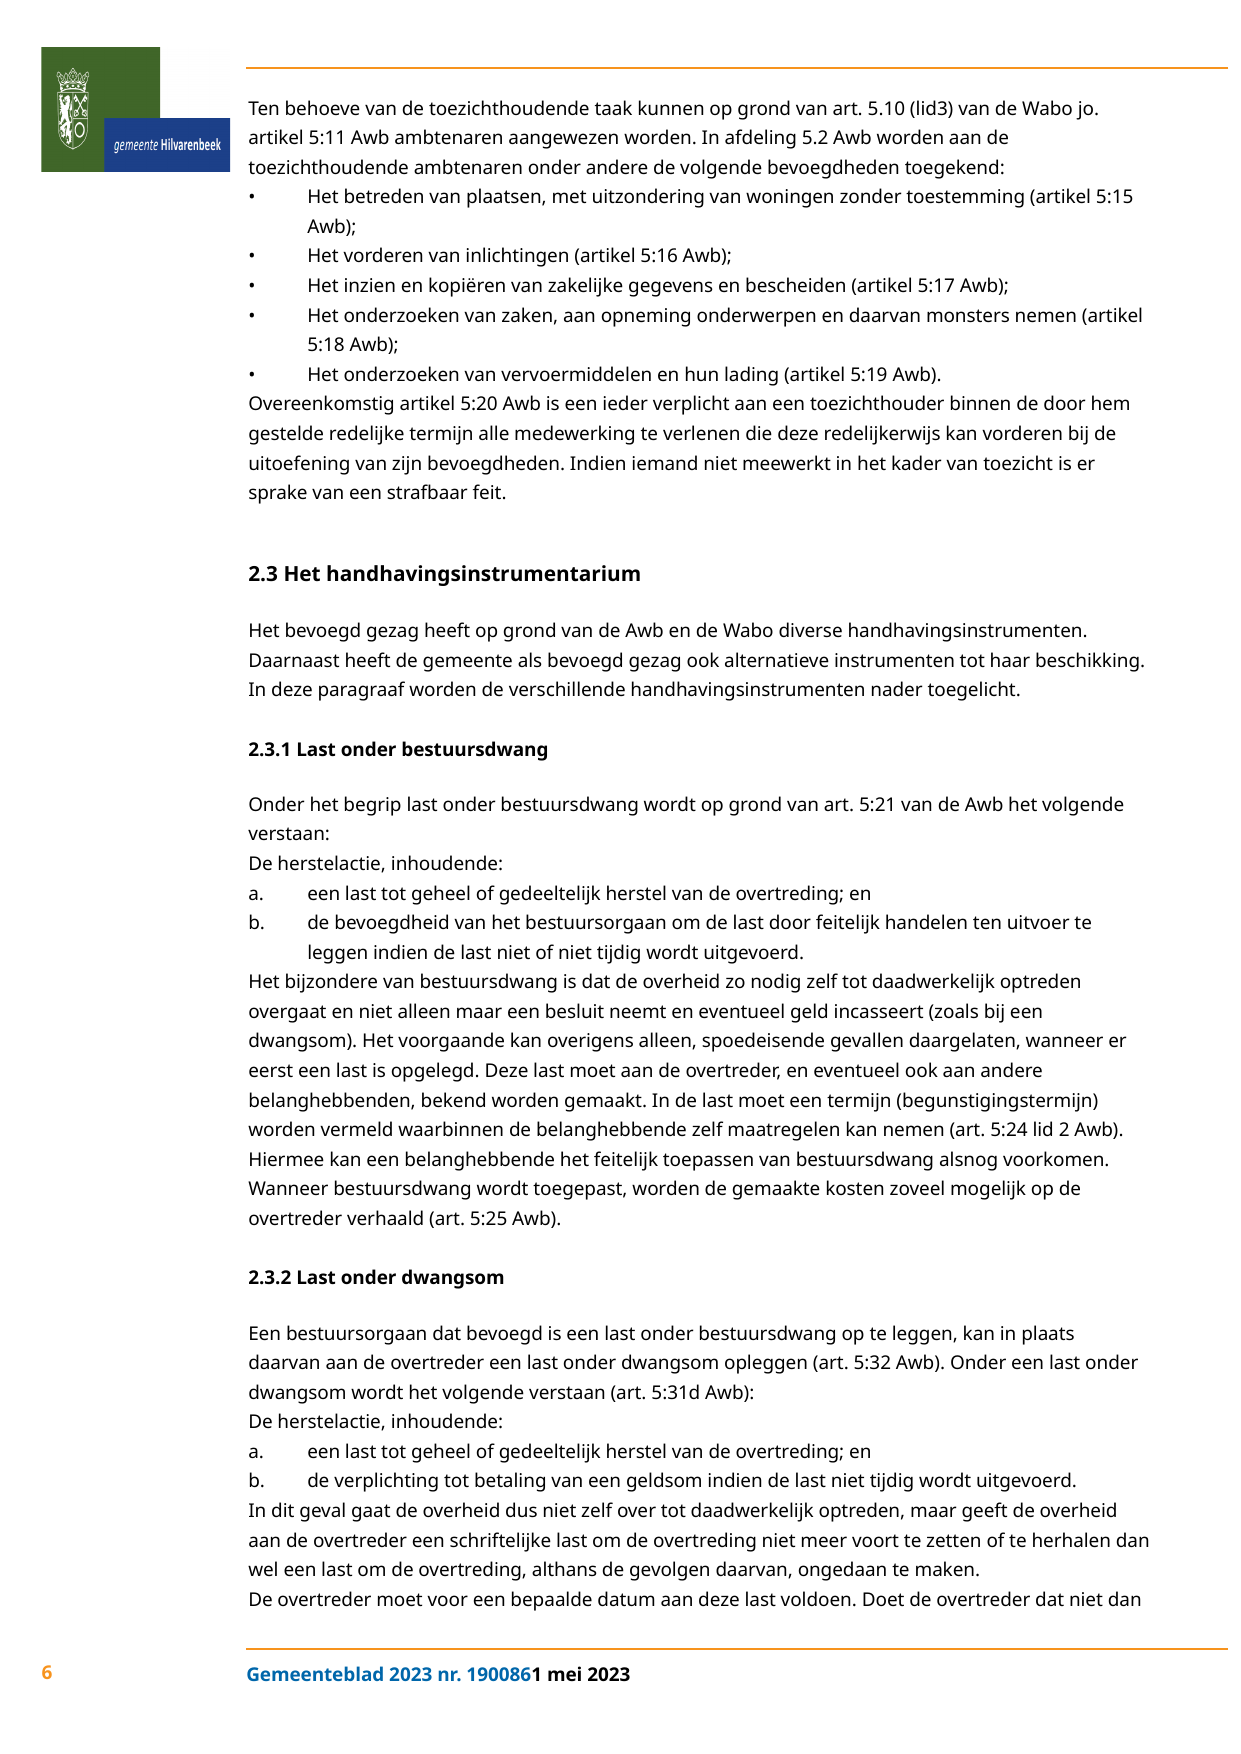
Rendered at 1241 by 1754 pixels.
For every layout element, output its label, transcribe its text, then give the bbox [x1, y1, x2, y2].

text De herstelactie, inhoudende: [248, 850, 1152, 876]
text Het bijzondere van bestuursdwang is dat de overheid zo nodig zelf tot daadwerkelijk optreden overgaat en niet alleen maar een besluit neemt en eventueel geld incasseert (zoals bij een dwangsom). Het voorgaande kan overigens alleen, spoedeisende gevallen daargelaten, wanneer er eerst een last is opgelegd. Deze last moet aan de overtreder, en eventueel ook aan andere belanghebbenden, bekend worden gemaakt. In de last moet een termijn (begunstigingstermijn) worden vermeld waarbinnen de belanghebbende zelf maatregelen kan nemen (art. 5:24 lid 2 Awb). Hiermee kan een belanghebbende het feitelijk toepassen van bestuursdwang alsnog voorkomen. Wanneer bestuursdwang wordt toegepast, worden de gemaakte kosten zoveel mogelijk op de overtreder verhaald (art. 5:25 Awb). [248, 968, 1152, 1231]
text Een bestuursorgaan dat bevoegd is een last onder bestuursdwang op te leggen, kan in plaats daarvan aan de overtreder een last onder dwangsom opleggen (art. 5:32 Awb). Onder een last onder dwangsom wordt het volgende verstaan (art. 5:31d Awb): [248, 1320, 1152, 1404]
list Het inzien en kopiëren van zakelijke gegevens en bescheiden (artikel 5:17 Awb); [248, 272, 1152, 298]
list een last tot geheel of gedeeltelijk herstel van de overtreding; en [248, 1438, 1152, 1464]
list Het onderzoeken van vervoermiddelen en hun lading (artikel 5:19 Awb). [248, 361, 1152, 387]
text Onder het begrip last onder bestuursdwang wordt op grond van art. 5:21 van de Awb het volgende verstaan: [248, 791, 1152, 846]
text In dit geval gaat de overheid dus niet zelf over tot daadwerkelijk optreden, maar geeft de overheid aan de overtreder een schriftelijke last om de overtreding niet meer voort te zetten of te herhalen dan wel een last om de overtreding, althans de gevolgen daarvan, ongedaan te maken. [248, 1497, 1152, 1582]
list een last tot geheel of gedeeltelijk herstel van de overtreding; en [248, 880, 1152, 906]
text De herstelactie, inhoudende: [248, 1408, 1152, 1434]
list Het betreden van plaatsen, met uitzondering van woningen zonder toestemming (artikel 5:15 Awb); [248, 183, 1152, 239]
text Ten behoeve van de toezichthoudende taak kunnen op grond van art. 5.10 (lid3) van de Wabo jo. artikel 5:11 Awb ambtenaren aangewezen worden. In afdeling 5.2 Awb worden aan de toezichthoudende ambtenaren onder andere de volgende bevoegdheden toegekend: [248, 95, 1152, 180]
list de bevoegdheid van het bestuursorgaan om de last door feitelijk handelen ten uitvoer te leggen indien de last niet of niet tijdig wordt uitgevoerd. [248, 909, 1152, 965]
text 2.3.1 Last onder bestuursdwang [248, 736, 1152, 761]
text 2.3.2 Last onder dwangsom [248, 1264, 1152, 1290]
list Het vorderen van inlichtingen (artikel 5:16 Awb); [248, 243, 1152, 268]
text De overtreder moet voor een bepaalde datum aan deze last voldoen. Doet de overtreder dat niet dan [248, 1586, 1152, 1612]
list de verplichting tot betaling van een geldsom indien de last niet tijdig wordt uitgevoerd. [248, 1468, 1152, 1493]
text Het bevoegd gezag heeft op grond van de Awb en de Wabo diverse handhavingsinstrumenten. Daarnaast heeft de gemeente als bevoegd gezag ook alternatieve instrumenten tot haar beschikking. In deze paragraaf worden de verschillende handhavingsinstrumenten nader toegelicht. [248, 617, 1152, 702]
text Overeenkomstig artikel 5:20 Awb is een ieder verplicht aan een toezichthouder binnen de door hem gestelde redelijke termijn alle medewerking te verlenen die deze redelijkerwijs kan vorderen bij de uitoefening van zijn bevoegdheden. Indien iemand niet meewerkt in het kader van toezicht is er sprake van een strafbaar feit. [248, 391, 1152, 505]
picture [41, 47, 231, 172]
list Het onderzoeken van zaken, aan opneming onderwerpen en daarvan monsters nemen (artikel 5:18 Awb); [248, 302, 1152, 357]
text 2.3 Het handhavingsinstrumentarium [248, 559, 1152, 588]
